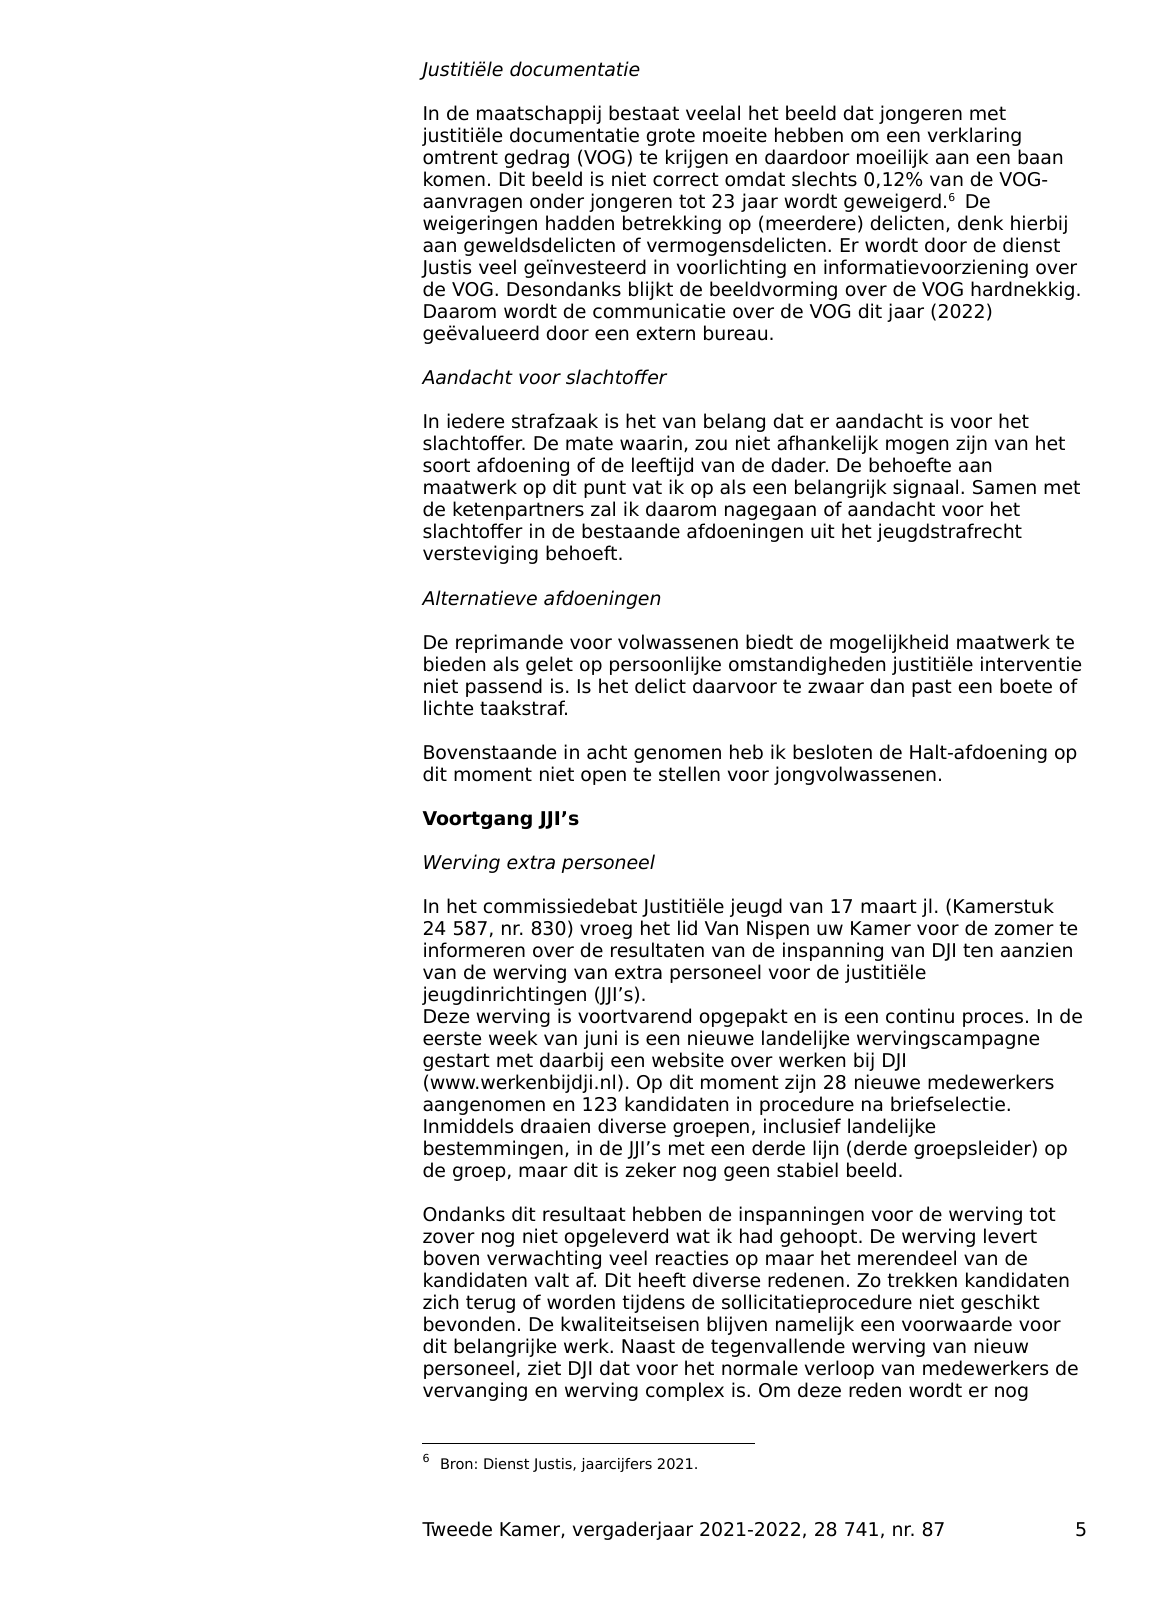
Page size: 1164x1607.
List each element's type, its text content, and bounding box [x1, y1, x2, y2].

text Ondanks dit resultaat hebben de inspanningen voor de werving tot zover nog niet opgeleverd wat ik had gehoopt. De werving levert boven verwachting veel reacties op maar het merendeel van de kandidaten valt af. Dit heeft diverse redenen. Zo trekken kandidaten zich terug of worden tijdens de sollicitatieprocedure niet geschikt bevonden. De kwaliteitseisen blijven namelijk een voorwaarde voor dit belangrijke werk. Naast de tegenvallende werving van nieuw personeel, ziet DJI dat voor het normale verloop van medewerkers de vervanging en werving complex is. Om deze reden wordt er nog [422, 1204, 1087, 1402]
text In het commissiedebat Justitiële jeugd van 17 maart jl. (Kamerstuk 24 587, nr. 830) vroeg het lid Van Nispen uw Kamer voor de zomer te informeren over de resultaten van de inspanning van DJI ten aanzien van de werving van extra personeel voor de justitiële jeugdinrichtingen (JJI’s). [422, 896, 1087, 1006]
text In de maatschappij bestaat veelal het beeld dat jongeren met justitiële documentatie grote moeite hebben om een verklaring omtrent gedrag (VOG) te krijgen en daardoor moeilijk aan een baan komen. Dit beeld is niet correct omdat slechts 0,12% van de VOG-aanvragen onder jongeren tot 23 jaar wordt geweigerd. De weigeringen hadden betrekking op (meerdere) delicten, denk hierbij aan geweldsdelicten of vermogensdelicten. Er wordt door de dienst Justis veel geïnvesteerd in voorlichting en informatievoorziening over de VOG. Desondanks blijkt de beeldvorming over de VOG hardnekkig. Daarom wordt de communicatie over de VOG dit jaar (2022) geëvalueerd door een extern bureau. [422, 103, 1087, 345]
subtitle Aandacht voor slachtoffer [422, 367, 1087, 389]
subtitle Voortgang JJI’s [422, 808, 1087, 830]
text De reprimande voor volwassenen biedt de mogelijkheid maatwerk te bieden als gelet op persoonlijke omstandigheden justitiële interventie niet passend is. Is het delict daarvoor te zwaar dan past een boete of lichte taakstraf. [422, 632, 1087, 719]
subtitle Justitiële documentatie [422, 59, 1087, 81]
subtitle Alternatieve afdoeningen [422, 587, 1087, 609]
text Bron: Dienst Justis, jaarcijfers 2021. [422, 1452, 1087, 1474]
text Bovenstaande in acht genomen heb ik besloten de Halt-afdoening op dit moment niet open te stellen voor jongvolwassenen. [422, 742, 1087, 786]
subtitle Werving extra personeel [422, 852, 1087, 874]
text In iedere strafzaak is het van belang dat er aandacht is voor het slachtoffer. De mate waarin, zou niet afhankelijk mogen zijn van het soort afdoening of de leeftijd van de dader. De behoefte aan maatwerk op dit punt vat ik op als een belangrijk signaal. Samen met de ketenpartners zal ik daarom nagegaan of aandacht voor het slachtoffer in de bestaande afdoeningen uit het jeugdstrafrecht versteviging behoeft. [422, 411, 1087, 565]
text Deze werving is voortvarend opgepakt en is een continu proces. In de eerste week van juni is een nieuwe landelijke wervingscampagne gestart met daarbij een website over werken bij DJI (www.werkenbijdji.nl). Op dit moment zijn 28 nieuwe medewerkers aangenomen en 123 kandidaten in procedure na briefselectie. Inmiddels draaien diverse groepen, inclusief landelijke bestemmingen, in de JJI’s met een derde lijn (derde groepsleider) op de groep, maar dit is zeker nog geen stabiel beeld. [422, 1006, 1087, 1182]
